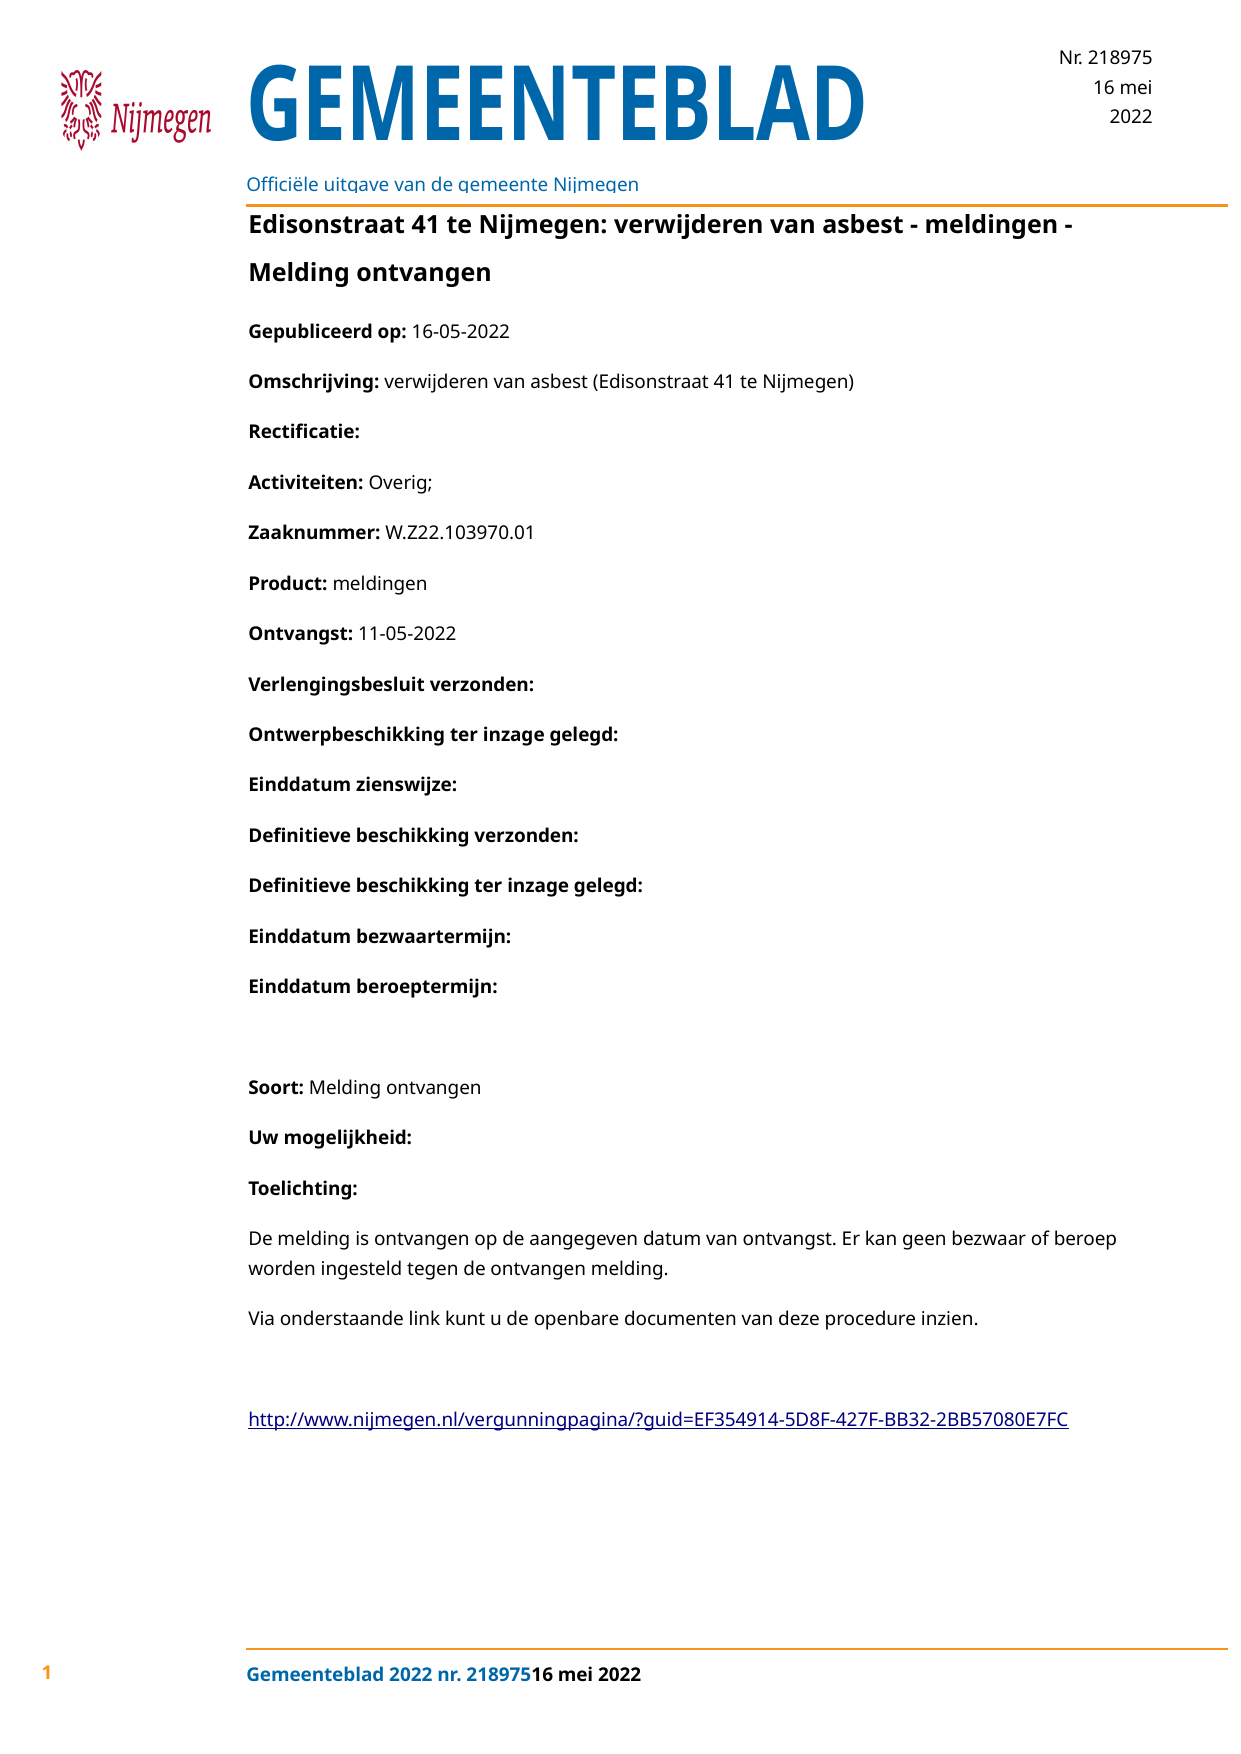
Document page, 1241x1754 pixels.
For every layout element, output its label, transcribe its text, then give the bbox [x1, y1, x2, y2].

text Einddatum beroeptermijn: [248, 973, 1152, 999]
text Toelichting: [248, 1175, 1152, 1201]
text Definitieve beschikking ter inzage gelegd: [248, 872, 1152, 898]
text Rectificatie: [248, 419, 1152, 444]
picture [41, 47, 231, 172]
text Ontwerpbeschikking ter inzage gelegd: [248, 721, 1152, 747]
text Zaaknummer: W.Z22.103970.01 [248, 519, 1152, 545]
text Via onderstaande link kunt u de openbare documenten van deze procedure inzien. [248, 1305, 1152, 1331]
text Verlengingsbesluit verzonden: [248, 671, 1152, 697]
text Activiteiten: Overig; [248, 469, 1152, 495]
text Einddatum zienswijze: [248, 772, 1152, 797]
text Uw mogelijkheid: [248, 1124, 1152, 1150]
text De melding is ontvangen op de aangegeven datum van ontvangst. Er kan geen bezwaar of beroep worden ingesteld tegen de ontvangen melding. [248, 1225, 1152, 1281]
text Ontvangst: 11-05-2022 [248, 620, 1152, 646]
text Einddatum bezwaartermijn: [248, 923, 1152, 949]
text Gepubliceerd op: 16-05-2022 [248, 318, 1152, 344]
text Product: meldingen [248, 570, 1152, 596]
text Definitieve beschikking verzonden: [248, 822, 1152, 848]
text http://www.nijmegen.nl/vergunningpagina/?guid=EF354914-5D8F-427F-BB32-2BB57080E7FC [248, 1406, 1152, 1432]
text Edisonstraat 41 te Nijmegen: verwijderen van asbest - meldingen - Melding ontvangen [248, 207, 1152, 288]
text Soort: Melding ontvangen [248, 1074, 1152, 1100]
text Omschrijving: verwijderen van asbest (Edisonstraat 41 te Nijmegen) [248, 368, 1152, 394]
